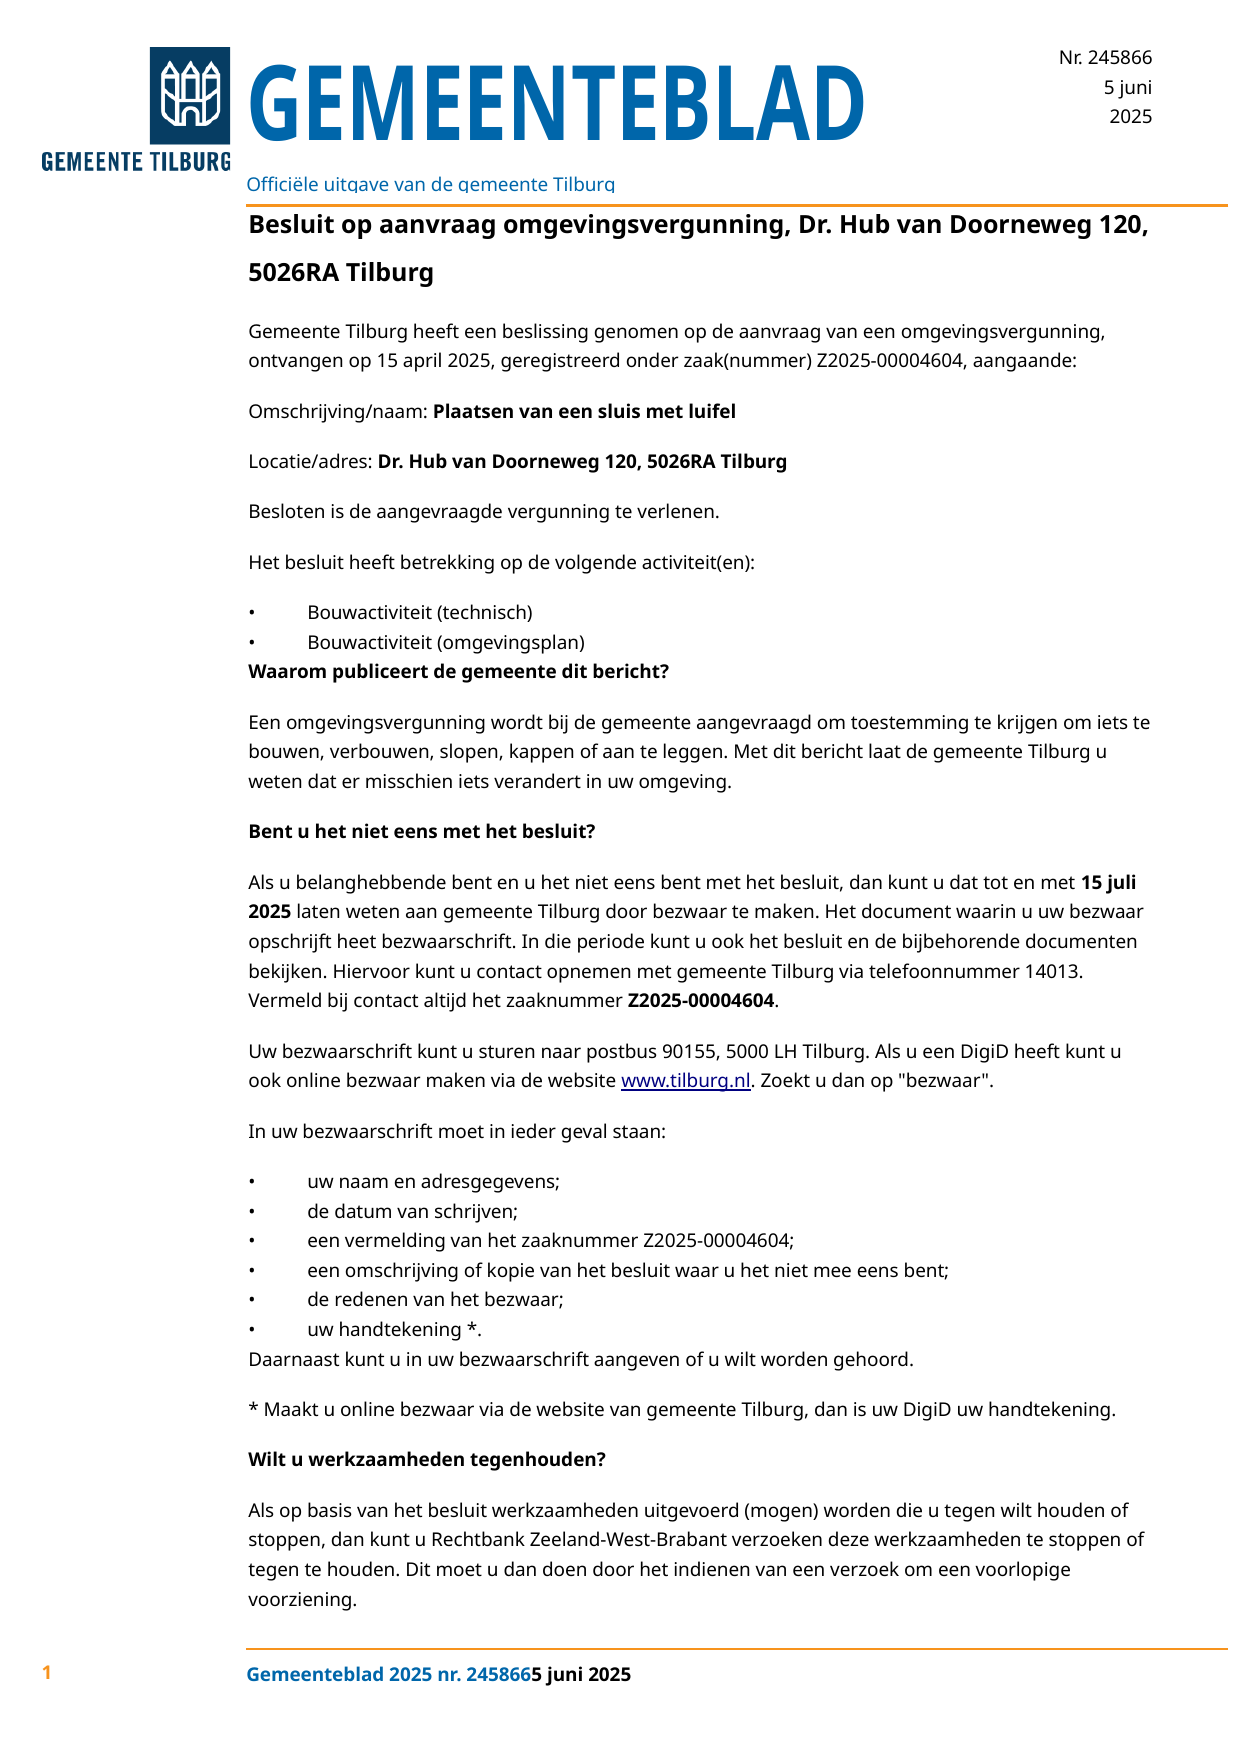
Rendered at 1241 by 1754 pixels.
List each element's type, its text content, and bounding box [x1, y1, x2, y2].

text Als u belanghebbende bent en u het niet eens bent met het besluit, dan kunt u dat tot en met 15 juli 2025 laten weten aan gemeente Tilburg door bezwaar te maken. Het document waarin u uw bezwaar opschrijft heet bezwaarschrift. In die periode kunt u ook het besluit en de bijbehorende documenten bekijken. Hiervoor kunt u contact opnemen met gemeente Tilburg via telefoonnummer 14013. Vermeld bij contact altijd het zaaknummer Z2025-00004604. [248, 869, 1152, 1013]
list een omschrijving of kopie van het besluit waar u het niet mee eens bent; [248, 1257, 1152, 1283]
text Bent u het niet eens met het besluit? [248, 819, 1152, 844]
text In uw bezwaarschrift moet in ieder geval staan: [248, 1118, 1152, 1144]
text Uw bezwaarschrift kunt u sturen naar postbus 90155, 5000 LH Tilburg. Als u een DigiD heeft kunt u ook online bezwaar maken via de website www.tilburg.nl. Zoekt u dan op "bezwaar". [248, 1038, 1152, 1093]
list uw naam en adresgegevens; [248, 1168, 1152, 1194]
list Bouwactiviteit (technisch) [248, 599, 1152, 625]
text Als op basis van het besluit werkzaamheden uitgevoerd (mogen) worden die u tegen wilt houden of stoppen, dan kunt u Rechtbank Zeeland-West-Brabant verzoeken deze werkzaamheden te stoppen of tegen te houden. Dit moet u dan doen door het indienen van een verzoek om een voorlopige voorziening. [248, 1497, 1152, 1612]
picture [41, 47, 231, 172]
list de redenen van het bezwaar; [248, 1287, 1152, 1312]
text Een omgevingsvergunning wordt bij de gemeente aangevraagd om toestemming te krijgen om iets te bouwen, verbouwen, slopen, kappen of aan te leggen. Met dit bericht laat de gemeente Tilburg u weten dat er misschien iets verandert in uw omgeving. [248, 709, 1152, 794]
text Daarnaast kunt u in uw bezwaarschrift aangeven of u wilt worden gehoord. [248, 1346, 1152, 1372]
text Locatie/adres: Dr. Hub van Doorneweg 120, 5026RA Tilburg [248, 448, 1152, 474]
list een vermelding van het zaaknummer Z2025-00004604; [248, 1227, 1152, 1253]
text * Maakt u online bezwaar via de website van gemeente Tilburg, dan is uw DigiD uw handtekening. [248, 1396, 1152, 1422]
list Bouwactiviteit (omgevingsplan) [248, 629, 1152, 655]
list uw handtekening *. [248, 1316, 1152, 1342]
text Besluit op aanvraag omgevingsvergunning, Dr. Hub van Doorneweg 120, 5026RA Tilburg [248, 207, 1152, 288]
text Gemeente Tilburg heeft een beslissing genomen op de aanvraag van een omgevingsvergunning, ontvangen op 15 april 2025, geregistreerd onder zaak(nummer) Z2025-00004604, aangaande: [248, 318, 1152, 373]
text Het besluit heeft betrekking op de volgende activiteit(en): [248, 549, 1152, 575]
list de datum van schrijven; [248, 1198, 1152, 1224]
text Besloten is de aangevraagde vergunning te verlenen. [248, 499, 1152, 524]
text Waarom publiceert de gemeente dit bericht? [248, 659, 1152, 684]
text Omschrijving/naam: Plaatsen van een sluis met luifel [248, 398, 1152, 424]
text Wilt u werkzaamheden tegenhouden? [248, 1447, 1152, 1472]
